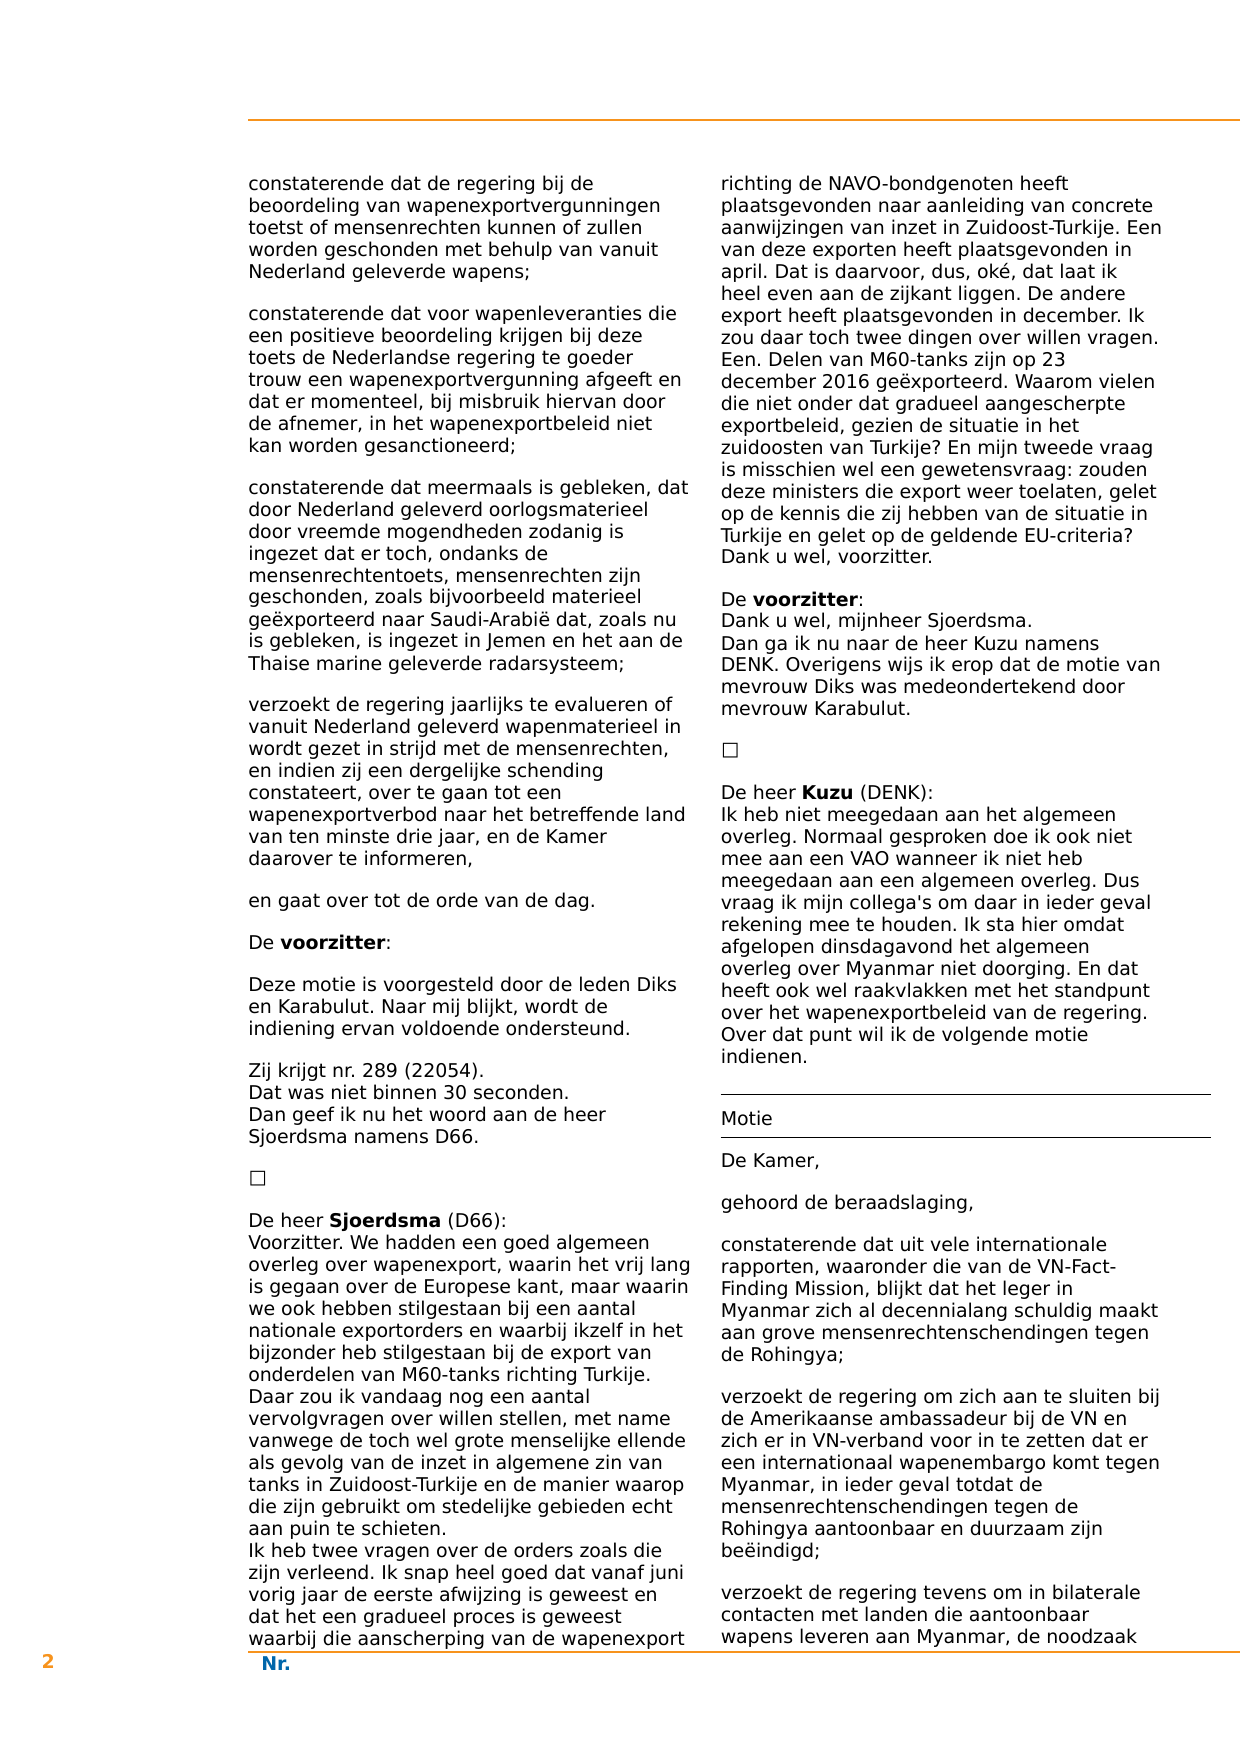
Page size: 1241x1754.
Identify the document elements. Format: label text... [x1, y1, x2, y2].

text ⬜ [248, 1168, 691, 1190]
text Ik heb niet meegedaan aan het algemeen overleg. Normaal gesproken doe ik ook niet mee aan een VAO wanneer ik niet heb meegedaan aan een algemeen overleg. Dus vraag ik mijn collega's om daar in ieder geval rekening mee te houden. Ik sta hier omdat afgelopen dinsdagavond het algemeen overleg over Myanmar niet doorging. En dat heeft ook wel raakvlakken met het standpunt over het wapenexportbeleid van de regering. Over dat punt wil ik de volgende motie indienen. [721, 804, 1163, 1068]
text De heer Sjoerdsma (D66): [248, 1210, 691, 1232]
text Dan geef ik nu het woord aan de heer Sjoerdsma namens D66. [248, 1104, 691, 1148]
text Ik heb twee vragen over de orders zoals die zijn verleend. Ik snap heel goed dat vanaf juni vorig jaar de eerste afwijzing is geweest en dat het een gradueel proces is geweest waarbij die aanscherping van de wapenexport [248, 1540, 691, 1649]
text gehoord de beraadslaging, [721, 1192, 1163, 1214]
text verzoekt de regering tevens om in bilaterale contacten met landen die aantoonbaar wapens leveren aan Myanmar, de noodzaak [721, 1582, 1163, 1647]
text constaterende dat meermaals is gebleken, dat door Nederland geleverd oorlogsmaterieel door vreemde mogendheden zodanig is ingezet dat er toch, ondanks de mensenrechtentoets, mensenrechten zijn geschonden, zoals bijvoorbeeld materieel geëxporteerd naar Saudi-Arabië dat, zoals nu is gebleken, is ingezet in Jemen en het aan de Thaise marine geleverde radarsysteem; [248, 477, 691, 674]
text richting de NAVO-bondgenoten heeft plaatsgevonden naar aanleiding van concrete aanwijzingen van inzet in Zuidoost-Turkije. Een van deze exporten heeft plaatsgevonden in april. Dat is daarvoor, dus, oké, dat laat ik heel even aan de zijkant liggen. De andere export heeft plaatsgevonden in december. Ik zou daar toch twee dingen over willen vragen. Een. Delen van M60-tanks zijn op 23 december 2016 geëxporteerd. Waarom vielen die niet onder dat gradueel aangescherpte exportbeleid, gezien de situatie in het zuidoosten van Turkije? En mijn tweede vraag is misschien wel een gewetensvraag: zouden deze ministers die export weer toelaten, gelet op de kennis die zij hebben van de situatie in Turkije en gelet op de geldende EU-criteria? [721, 173, 1163, 546]
text Voorzitter. We hadden een goed algemeen overleg over wapenexport, waarin het vrij lang is gegaan over de Europese kant, maar waarin we ook hebben stilgestaan bij een aantal nationale exportorders en waarbij ikzelf in het bijzonder heb stilgestaan bij de export van onderdelen van M60-tanks richting Turkije. Daar zou ik vandaag nog een aantal vervolgvragen over willen stellen, met name vanwege de toch wel grote menselijke ellende als gevolg van de inzet in algemene zin van tanks in Zuidoost-Turkije en de manier waarop die zijn gebruikt om stedelijke gebieden echt aan puin te schieten. [248, 1232, 691, 1540]
text ⬜ [721, 740, 1163, 762]
text en gaat over tot de orde van de dag. [248, 890, 691, 912]
text De heer Kuzu (DENK): [721, 782, 1163, 804]
text De Kamer, [721, 1150, 1163, 1172]
text De voorzitter: [721, 588, 1163, 610]
text Zij krijgt nr. 289 (22054). [248, 1060, 691, 1082]
text Dank u wel, voorzitter. [721, 546, 1163, 568]
text De voorzitter: [248, 932, 691, 954]
text Dank u wel, mijnheer Sjoerdsma. [721, 610, 1163, 632]
text Deze motie is voorgesteld door de leden Diks en Karabulut. Naar mij blijkt, wordt de indiening ervan voldoende ondersteund. [248, 974, 691, 1040]
text Dan ga ik nu naar de heer Kuzu namens DENK. Overigens wijs ik erop dat de motie van mevrouw Diks was medeondertekend door mevrouw Karabulut. [721, 632, 1163, 720]
text verzoekt de regering om zich aan te sluiten bij de Amerikaanse ambassadeur bij de VN en zich er in VN-verband voor in te zetten dat er een internationaal wapenembargo komt tegen Myanmar, in ieder geval totdat de mensenrechtenschendingen tegen de Rohingya aantoonbaar en duurzaam zijn beëindigd; [721, 1386, 1163, 1562]
text constaterende dat voor wapenleveranties die een positieve beoordeling krijgen bij deze toets de Nederlandse regering te goeder trouw een wapenexportvergunning afgeeft en dat er momenteel, bij misbruik hiervan door de afnemer, in het wapenexportbeleid niet kan worden gesanctioneerd; [248, 303, 691, 457]
text Motie [721, 1108, 1163, 1130]
text verzoekt de regering jaarlijks te evalueren of vanuit Nederland geleverd wapenmaterieel in wordt gezet in strijd met de mensenrechten, en indien zij een dergelijke schending constateert, over te gaan tot een wapenexportverbod naar het betreffende land van ten minste drie jaar, en de Kamer daarover te informeren, [248, 694, 691, 870]
text Dat was niet binnen 30 seconden. [248, 1082, 691, 1104]
text constaterende dat uit vele internationale rapporten, waaronder die van de VN-Fact-Finding Mission, blijkt dat het leger in Myanmar zich al decennialang schuldig maakt aan grove mensenrechtenschendingen tegen de Rohingya; [721, 1234, 1163, 1366]
text constaterende dat de regering bij de beoordeling van wapenexportvergunningen toetst of mensenrechten kunnen of zullen worden geschonden met behulp van vanuit Nederland geleverde wapens; [248, 173, 691, 283]
